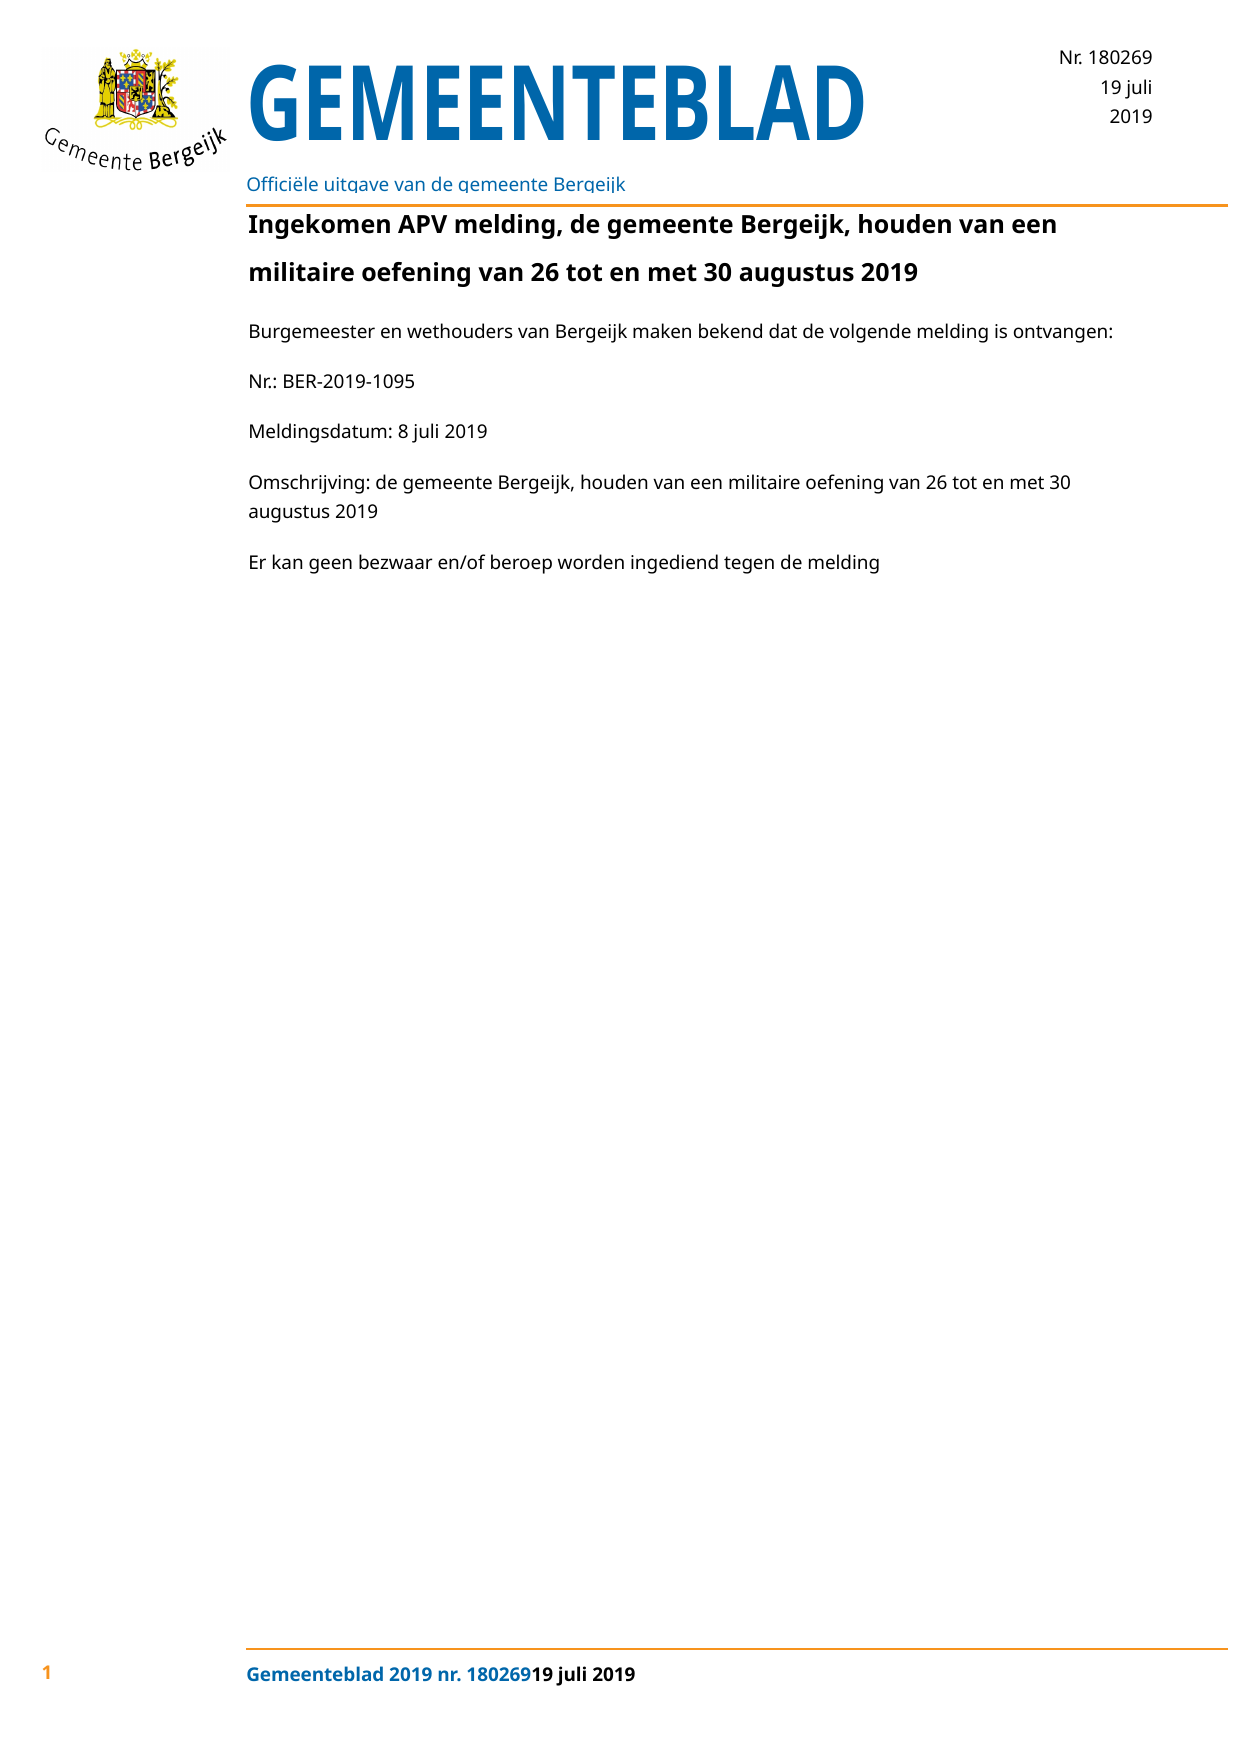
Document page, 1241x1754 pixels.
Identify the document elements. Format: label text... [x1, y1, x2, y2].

text Meldingsdatum: 8 juli 2019 [248, 419, 1152, 444]
text Nr.: BER-2019-1095 [248, 368, 1152, 394]
text Omschrijving: de gemeente Bergeijk, houden van een militaire oefening van 26 tot en met 30 augustus 2019 [248, 469, 1152, 524]
text Er kan geen bezwaar en/of beroep worden ingediend tegen de melding [248, 549, 1152, 575]
text Burgemeester en wethouders van Bergeijk maken bekend dat de volgende melding is ontvangen: [248, 318, 1152, 344]
text Ingekomen APV melding, de gemeente Bergeijk, houden van een militaire oefening van 26 tot en met 30 augustus 2019 [248, 207, 1152, 288]
picture [41, 47, 231, 172]
